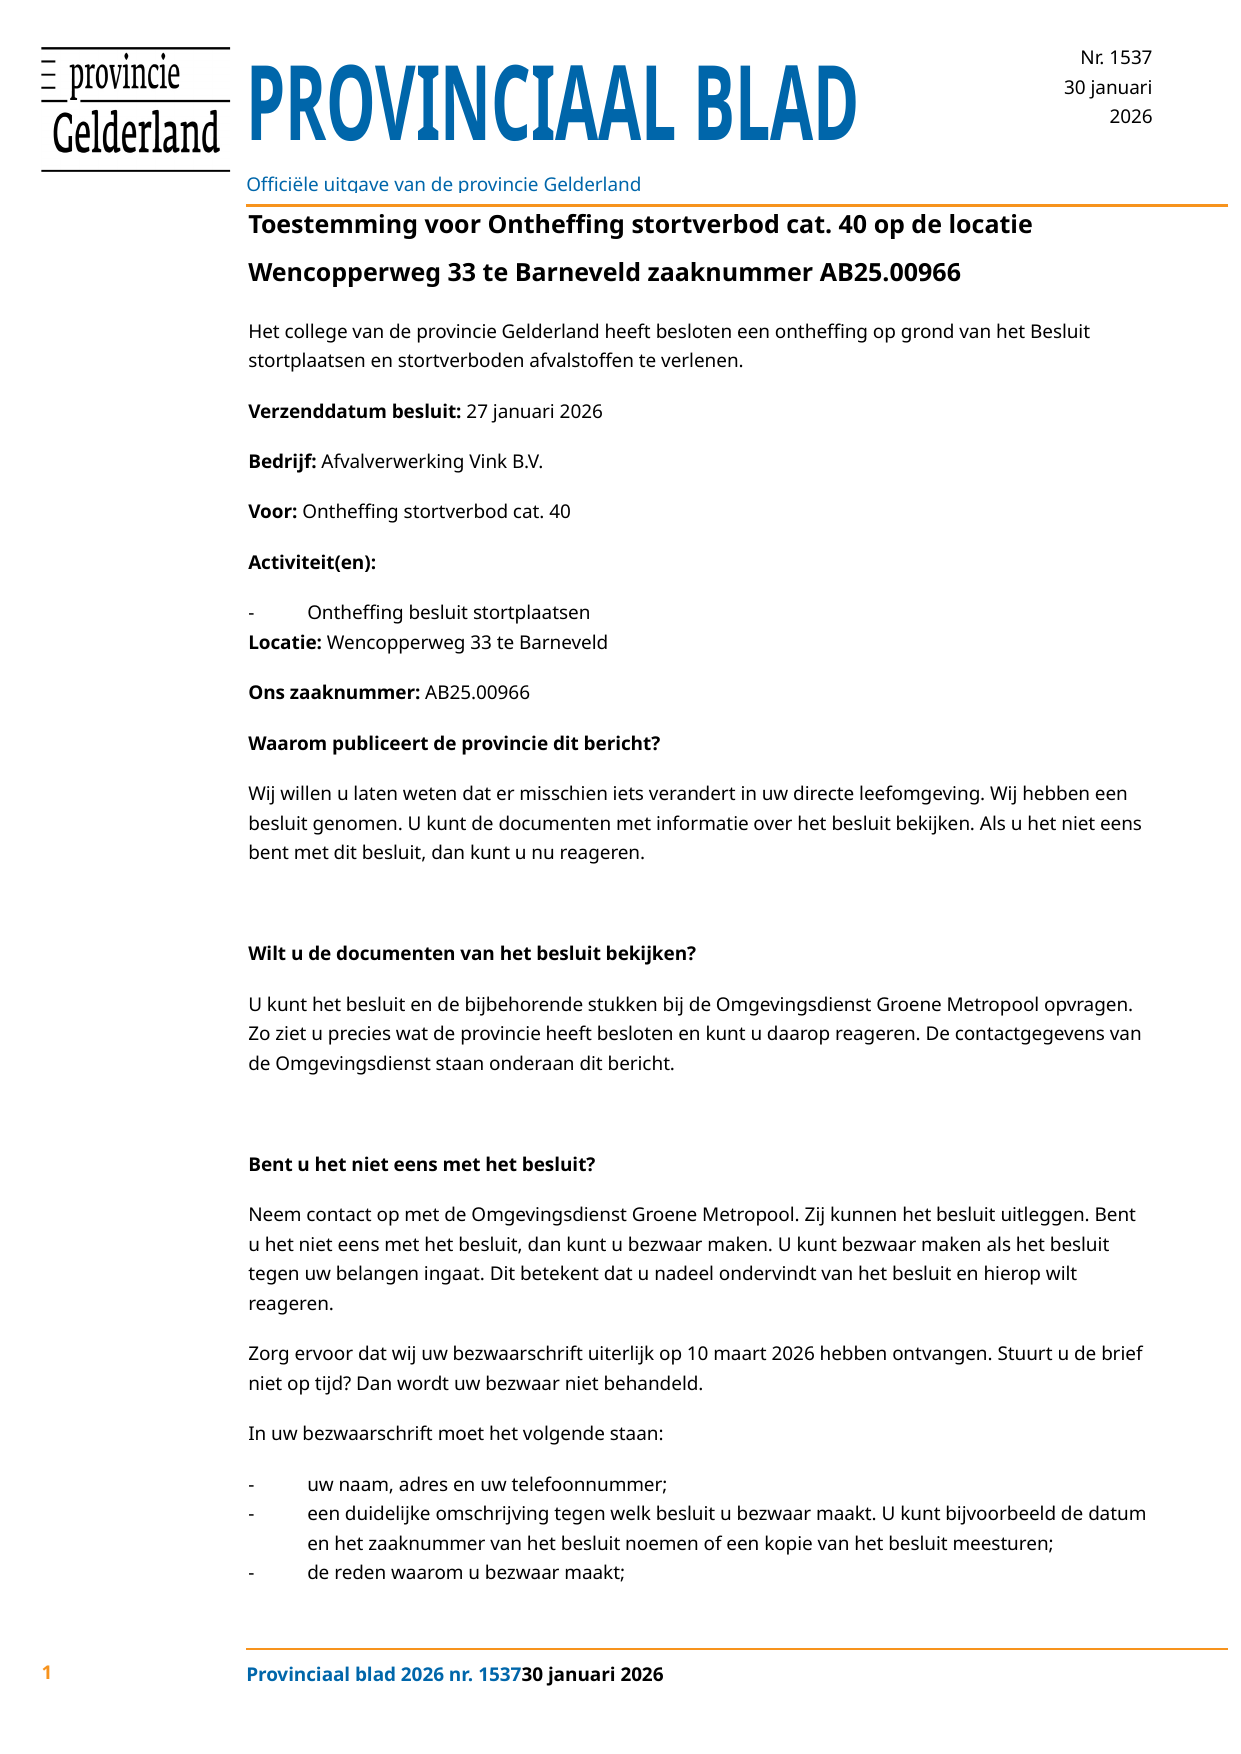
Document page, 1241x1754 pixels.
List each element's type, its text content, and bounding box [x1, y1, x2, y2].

text Zorg ervoor dat wij uw bezwaarschrift uiterlijk op 10 maart 2026 hebben ontvangen. Stuurt u de brief niet op tijd? Dan wordt uw bezwaar niet behandeld. [248, 1340, 1152, 1396]
picture [41, 47, 231, 172]
list Ontheffing besluit stortplaatsen [248, 599, 1152, 625]
text Wilt u de documenten van het besluit bekijken? [248, 940, 1152, 966]
text Wij willen u laten weten dat er misschien iets verandert in uw directe leefomgeving. Wij hebben een besluit genomen. U kunt de documenten met informatie over het besluit bekijken. Als u het niet eens bent met dit besluit, dan kunt u nu reageren. [248, 780, 1152, 865]
text In uw bezwaarschrift moet het volgende staan: [248, 1420, 1152, 1446]
list een duidelijke omschrijving tegen welk besluit u bezwaar maakt. U kunt bijvoorbeeld de datum en het zaaknummer van het besluit noemen of een kopie van het besluit meesturen; [248, 1500, 1152, 1556]
text Neem contact op met de Omgevingsdienst Groene Metropool. Zij kunnen het besluit uitleggen. Bent u het niet eens met het besluit, dan kunt u bezwaar maken. U kunt bezwaar maken als het besluit tegen uw belangen ingaat. Dit betekent dat u nadeel ondervindt van het besluit en hierop wilt reageren. [248, 1201, 1152, 1316]
text Het college van de provincie Gelderland heeft besloten een ontheffing op grond van het Besluit stortplaatsen en stortverboden afvalstoffen te verlenen. [248, 318, 1152, 373]
text Verzenddatum besluit: 27 januari 2026 [248, 398, 1152, 424]
text Activiteit(en): [248, 549, 1152, 575]
text Toestemming voor Ontheffing stortverbod cat. 40 op de locatie Wencopperweg 33 te Barneveld zaaknummer AB25.00966 [248, 207, 1152, 288]
list uw naam, adres en uw telefoonnummer; [248, 1471, 1152, 1497]
text Bent u het niet eens met het besluit? [248, 1151, 1152, 1177]
text Locatie: Wencopperweg 33 te Barneveld [248, 629, 1152, 655]
text U kunt het besluit en de bijbehorende stukken bij de Omgevingsdienst Groene Metropool opvragen. Zo ziet u precies wat de provincie heeft besloten en kunt u daarop reageren. De contactgegevens van de Omgevingsdienst staan onderaan dit bericht. [248, 991, 1152, 1076]
text Waarom publiceert de provincie dit bericht? [248, 730, 1152, 756]
text Voor: Ontheffing stortverbod cat. 40 [248, 499, 1152, 524]
text Bedrijf: Afvalverwerking Vink B.V. [248, 448, 1152, 474]
list de reden waarom u bezwaar maakt; [248, 1559, 1152, 1585]
text Ons zaaknummer: AB25.00966 [248, 679, 1152, 705]
